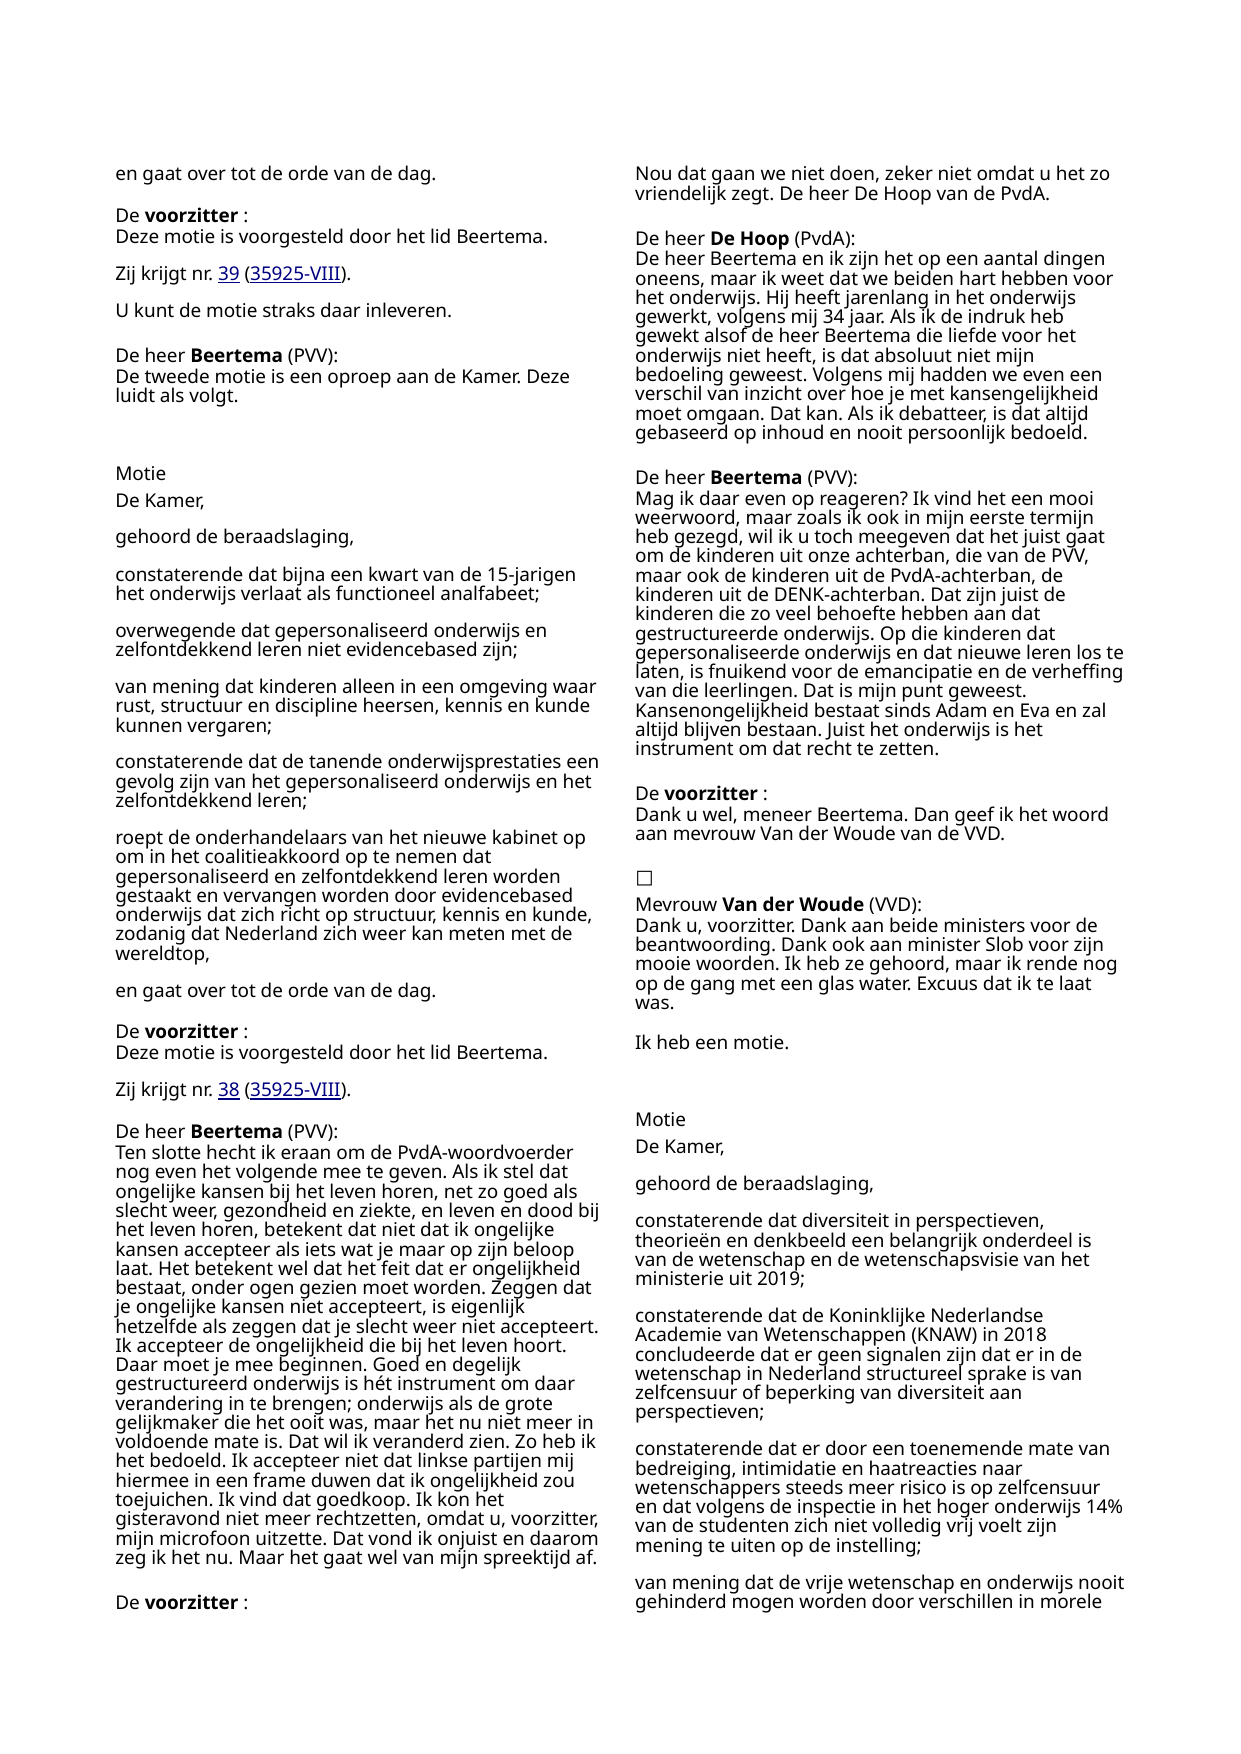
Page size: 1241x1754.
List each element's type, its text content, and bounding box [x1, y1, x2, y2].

text constaterende dat de Koninklijke Nederlandse Academie van Wetenschappen (KNAW) in 2018 concludeerde dat er geen signalen zijn dat er in de wetenschap in Nederland structureel sprake is van zelfcensuur of beperking van diversiteit aan perspectieven; [635, 1307, 1125, 1423]
text De heer Beertema (PVV): [115, 342, 605, 368]
text U kunt de motie straks daar inleveren. [115, 302, 605, 321]
text Zij krijgt nr. 38 (35925-VIII). [115, 1081, 605, 1101]
text De tweede motie is een oproep aan de Kamer. Deze luidt als volgt. [115, 368, 605, 406]
text gehoord de beraadslaging, [635, 1175, 1125, 1194]
text De voorzitter : [635, 780, 1125, 806]
text De voorzitter : [115, 202, 605, 228]
text Mag ik daar even op reageren? Ik vind het een mooi weerwoord, maar zoals ik ook in mijn eerste termijn heb gezegd, wil ik u toch meegeven dat het juist gaat om de kinderen uit onze achterban, die van de PVV, maar ook de kinderen uit de PvdA-achterban, de kinderen uit de DENK-achterban. Dat zijn juist de kinderen die zo veel behoefte hebben aan dat gestructureerde onderwijs. Op die kinderen dat gepersonaliseerde onderwijs en dat nieuwe leren los te laten, is fnuikend voor de emancipatie en de verheffing van die leerlingen. Dat is mijn punt geweest. Kansenongelijkheid bestaat sinds Adam en Eva en zal altijd blijven bestaan. Juist het onderwijs is het instrument om dat recht te zetten. [635, 490, 1125, 759]
text De heer De Hoop (PvdA): [635, 225, 1125, 250]
text van mening dat de vrije wetenschap en onderwijs nooit gehinderd mogen worden door verschillen in morele [635, 1574, 1125, 1612]
text De Kamer, [115, 492, 605, 511]
text Motie [115, 460, 605, 486]
text van mening dat kinderen alleen in een omgeving waar rust, structuur en discipline heersen, kennis en kunde kunnen vergaren; [115, 678, 605, 736]
text De heer Beertema (PVV): [115, 1118, 605, 1144]
text constaterende dat er door een toenemende mate van bedreiging, intimidatie en haatreacties naar wetenschappers steeds meer risico is op zelfcensuur en dat volgens de inspectie in het hoger onderwijs 14% van de studenten zich niet volledig vrij voelt zijn mening te uiten op de instelling; [635, 1440, 1125, 1556]
text De voorzitter : [115, 1589, 605, 1615]
text en gaat over tot de orde van de dag. [115, 165, 605, 184]
text Zij krijgt nr. 39 (35925-VIII). [115, 265, 605, 284]
text overwegende dat gepersonaliseerd onderwijs en zelfontdekkend leren niet evidencebased zijn; [115, 622, 605, 660]
text Dank u wel, meneer Beertema. Dan geef ik het woord aan mevrouw Van der Woude van de VVD. [635, 806, 1125, 844]
text Nou dat gaan we niet doen, zeker niet omdat u het zo vriendelijk zegt. De heer De Hoop van de PvdA. [635, 165, 1125, 204]
text Motie [635, 1107, 1125, 1132]
text De heer Beertema (PVV): [635, 464, 1125, 490]
text ⬜ [635, 865, 1125, 891]
text De heer Beertema en ik zijn het op een aantal dingen oneens, maar ik weet dat we beiden hart hebben voor het onderwijs. Hij heeft jarenlang in het onderwijs gewerkt, volgens mij 34 jaar. Als ik de indruk heb gewekt alsof de heer Beertema die liefde voor het onderwijs niet heeft, is dat absoluut niet mijn bedoeling geweest. Volgens mij hadden we even een verschil van inzicht over hoe je met kansengelijkheid moet omgaan. Dat kan. Als ik debatteer, is dat altijd gebaseerd op inhoud en nooit persoonlijk bedoeld. [635, 250, 1125, 443]
text Ten slotte hecht ik eraan om de PvdA-woordvoerder nog even het volgende mee te geven. Als ik stel dat ongelijke kansen bij het leven horen, net zo goed als slecht weer, gezondheid en ziekte, en leven en dood bij het leven horen, betekent dat niet dat ik ongelijke kansen accepteer als iets wat je maar op zijn beloop laat. Het betekent wel dat het feit dat er ongelijkheid bestaat, onder ogen gezien moet worden. Zeggen dat je ongelijke kansen niet accepteert, is eigenlijk hetzelfde als zeggen dat je slecht weer niet accepteert. Ik accepteer de ongelijkheid die bij het leven hoort. Daar moet je mee beginnen. Goed en degelijk gestructureerd onderwijs is hét instrument om daar verandering in te brengen; onderwijs als de grote gelijkmaker die het ooit was, maar het nu niet meer in voldoende mate is. Dat wil ik veranderd zien. Zo heb ik het bedoeld. Ik accepteer niet dat linkse partijen mij hiermee in een frame duwen dat ik ongelijkheid zou toejuichen. Ik vind dat goedkoop. Ik kon het gisteravond niet meer rechtzetten, omdat u, voorzitter, mijn microfoon uitzette. Dat vond ik onjuist en daarom zeg ik het nu. Maar het gaat wel van mijn spreektijd af. [115, 1144, 605, 1568]
text Mevrouw Van der Woude (VVD): [635, 891, 1125, 917]
text constaterende dat diversiteit in perspectieven, theorieën en denkbeeld een belangrijk onderdeel is van de wetenschap en de wetenschapsvisie van het ministerie uit 2019; [635, 1212, 1125, 1289]
text De voorzitter : [115, 1019, 605, 1044]
text Ik heb een motie. [635, 1034, 1125, 1053]
text Deze motie is voorgesteld door het lid Beertema. [115, 228, 605, 247]
text en gaat over tot de orde van de dag. [115, 982, 605, 1001]
text De Kamer, [635, 1138, 1125, 1158]
text gehoord de beraadslaging, [115, 528, 605, 548]
text Dank u, voorzitter. Dank aan beide ministers voor de beantwoording. Dank ook aan minister Slob voor zijn mooie woorden. Ik heb ze gehoord, maar ik rende nog op de gang met een glas water. Excuus dat ik te laat was. [635, 917, 1125, 1013]
text constaterende dat de tanende onderwijsprestaties een gevolg zijn van het gepersonaliseerd onderwijs en het zelfontdekkend leren; [115, 753, 605, 811]
text Deze motie is voorgesteld door het lid Beertema. [115, 1044, 605, 1064]
text roept de onderhandelaars van het nieuwe kabinet op om in het coalitieakkoord op te nemen dat gepersonaliseerd en zelfontdekkend leren worden gestaakt en vervangen worden door evidencebased onderwijs dat zich richt op structuur, kennis en kunde, zodanig dat Nederland zich weer kan meten met de wereldtop, [115, 829, 605, 964]
text constaterende dat bijna een kwart van de 15-jarigen het onderwijs verlaat als functioneel analfabeet; [115, 566, 605, 604]
